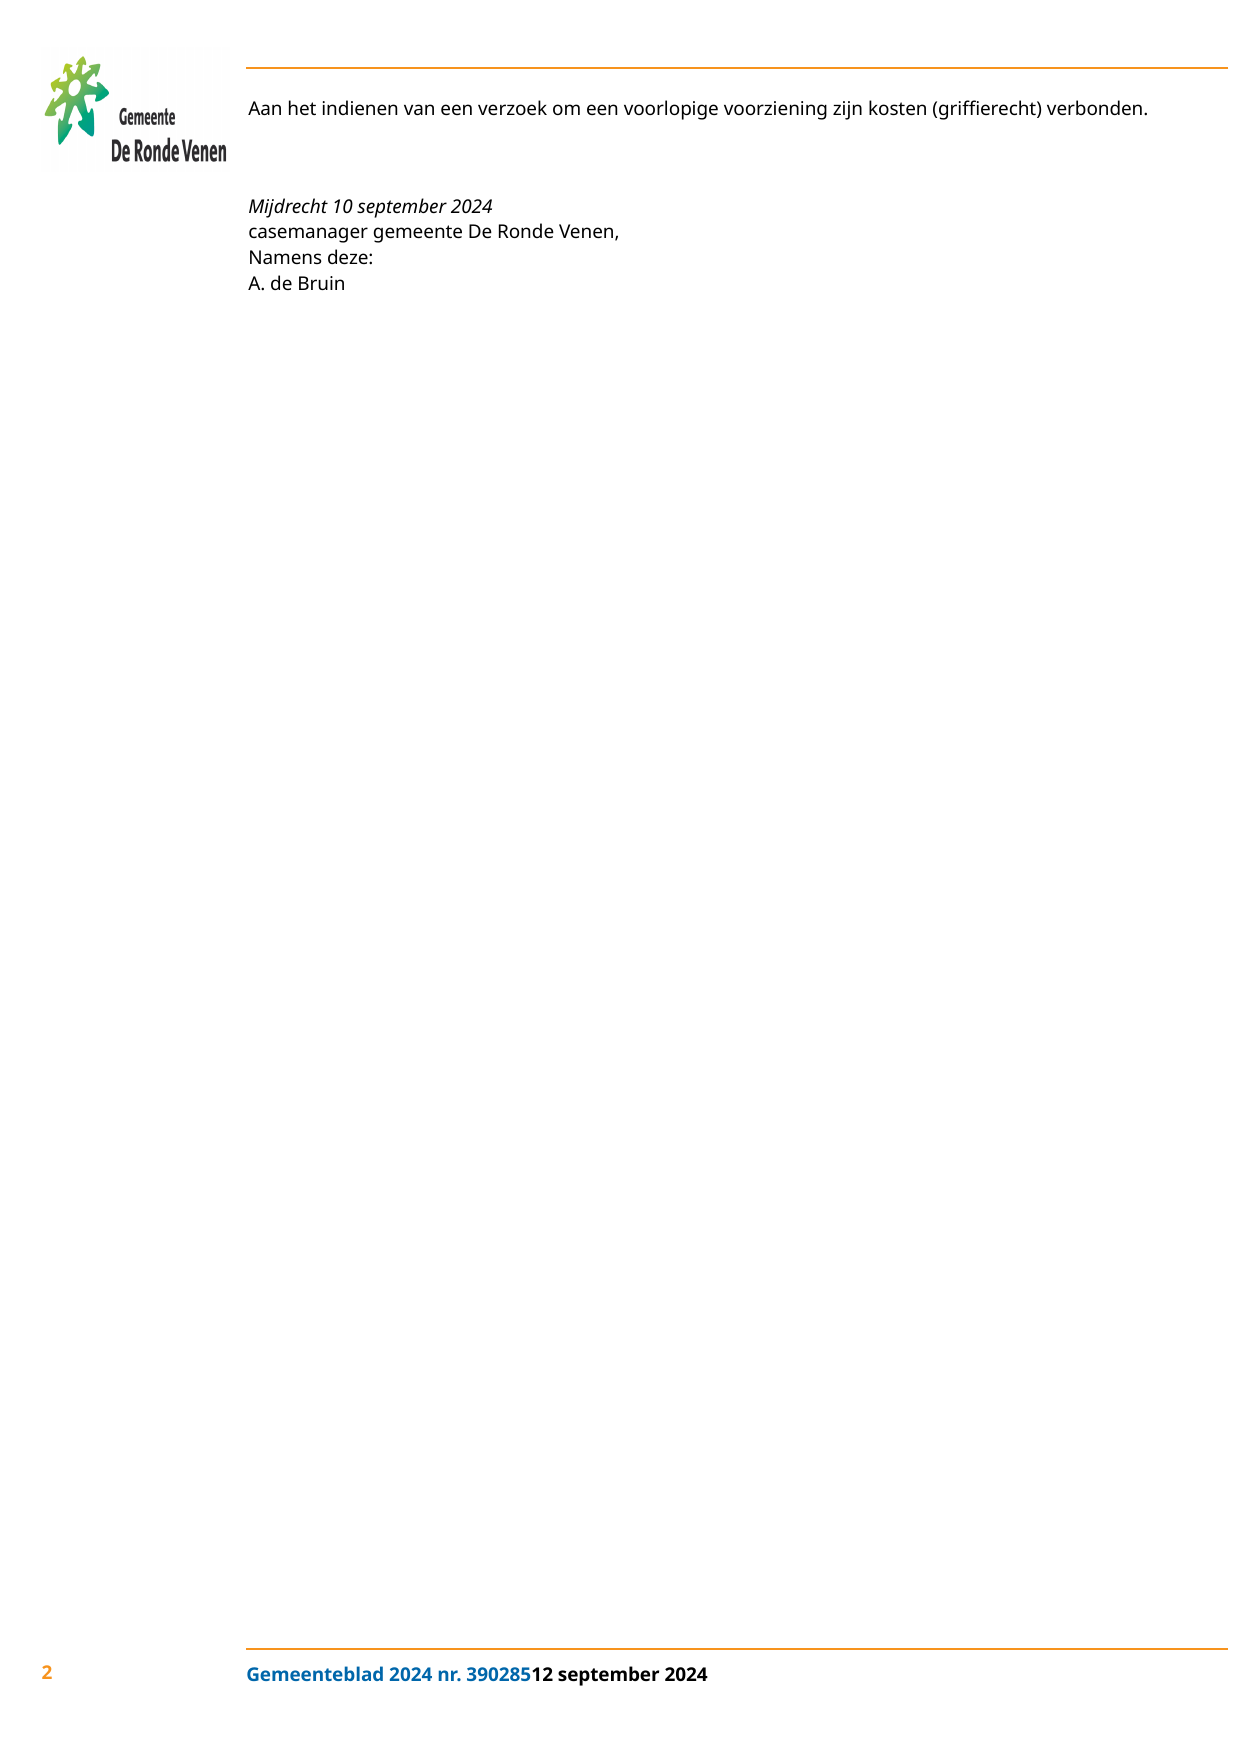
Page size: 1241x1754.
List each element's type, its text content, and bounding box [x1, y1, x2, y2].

text Mijdrecht 10 september 2024 [248, 193, 1152, 219]
picture [41, 47, 231, 172]
text Namens deze: [248, 244, 1152, 270]
text Aan het indienen van een verzoek om een voorlopige voorziening zijn kosten (griffierecht) verbonden. [248, 95, 1152, 121]
text A. de Bruin [248, 270, 1152, 296]
text casemanager gemeente De Ronde Venen, [248, 219, 1152, 244]
